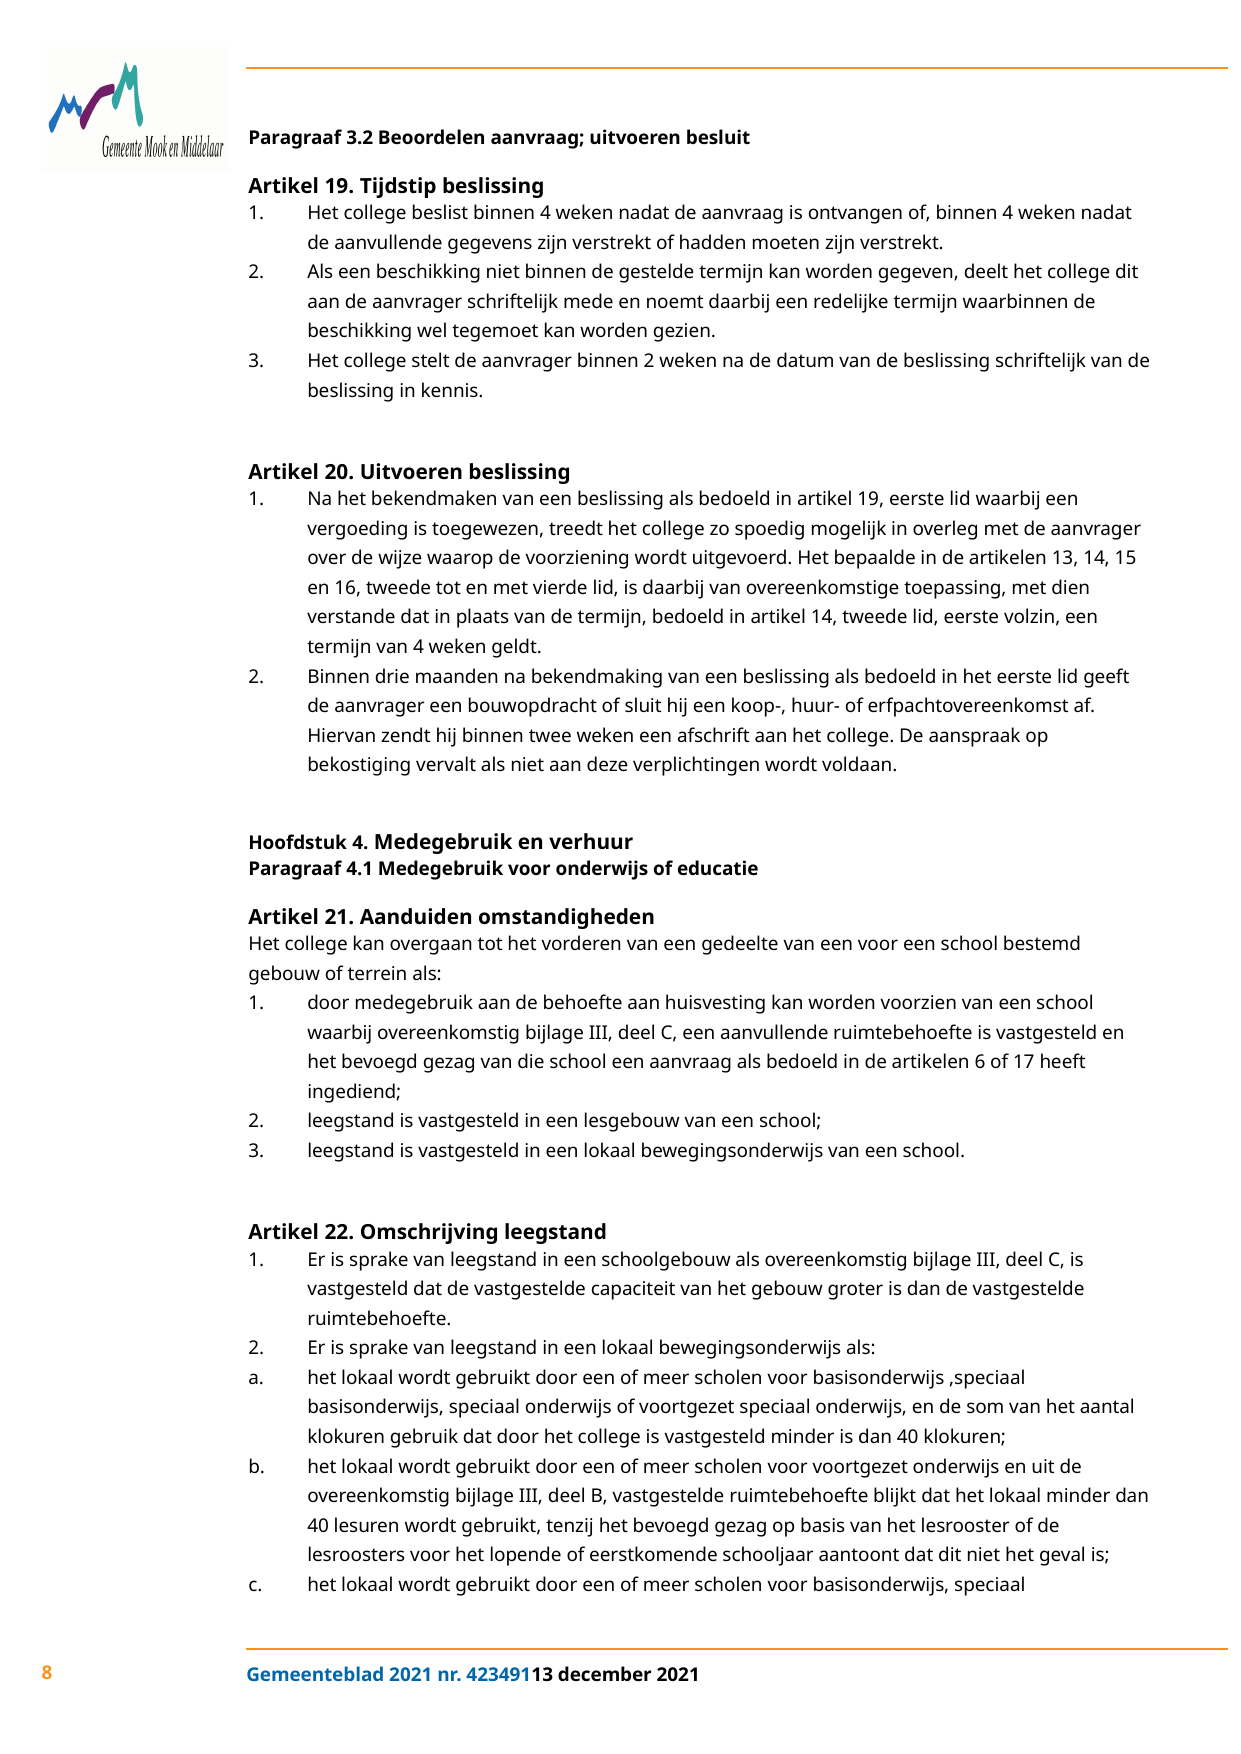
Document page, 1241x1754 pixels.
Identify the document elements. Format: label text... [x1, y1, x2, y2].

text Artikel 21. Aanduiden omstandigheden [248, 902, 1152, 930]
list Er is sprake van leegstand in een lokaal bewegingsonderwijs als: [248, 1334, 1152, 1360]
list door medegebruik aan de behoefte aan huisvesting kan worden voorzien van een school waarbij overeenkomstig bijlage III, deel C, een aanvullende ruimtebehoefte is vastgesteld en het bevoegd gezag van die school een aanvraag als bedoeld in de artikelen 6 of 17 heeft ingediend; [248, 989, 1152, 1104]
text Artikel 19. Tijdstip beslissing [248, 171, 1152, 199]
list het lokaal wordt gebruikt door een of meer scholen voor basisonderwijs, speciaal [248, 1571, 1152, 1597]
list Er is sprake van leegstand in een schoolgebouw als overeenkomstig bijlage III, deel C, is vastgesteld dat de vastgestelde capaciteit van het gebouw groter is dan de vastgestelde ruimtebehoefte. [248, 1246, 1152, 1331]
text Hoofdstuk 4. Medegebruik en verhuur [248, 827, 1152, 855]
list het lokaal wordt gebruikt door een of meer scholen voor voortgezet onderwijs en uit de overeenkomstig bijlage III, deel B, vastgestelde ruimtebehoefte blijkt dat het lokaal minder dan 40 lesuren wordt gebruikt, tenzij het bevoegd gezag op basis van het lesrooster of de lesroosters voor het lopende of eerstkomende schooljaar aantoont dat dit niet het geval is; [248, 1453, 1152, 1567]
list Na het bekendmaken van een beslissing als bedoeld in artikel 19, eerste lid waarbij een vergoeding is toegewezen, treedt het college zo spoedig mogelijk in overleg met de aanvrager over de wijze waarop de voorziening wordt uitgevoerd. Het bepaalde in de artikelen 13, 14, 15 en 16, tweede tot en met vierde lid, is daarbij van overeenkomstige toepassing, met dien verstande dat in plaats van de termijn, bedoeld in artikel 14, tweede lid, eerste volzin, een termijn van 4 weken geldt. [248, 485, 1152, 659]
list leegstand is vastgesteld in een lesgebouw van een school; [248, 1108, 1152, 1133]
list Als een beschikking niet binnen de gestelde termijn kan worden gegeven, deelt het college dit aan de aanvrager schriftelijk mede en noemt daarbij een redelijke termijn waarbinnen de beschikking wel tegemoet kan worden gezien. [248, 258, 1152, 343]
text Paragraaf 3.2 Beoordelen aanvraag; uitvoeren besluit [248, 124, 1152, 150]
text Artikel 22. Omschrijving leegstand [248, 1217, 1152, 1246]
text Paragraaf 4.1 Medegebruik voor onderwijs of educatie [248, 855, 1152, 881]
text Artikel 20. Uitvoeren beslissing [248, 457, 1152, 485]
list Binnen drie maanden na bekendmaking van een beslissing als bedoeld in het eerste lid geeft de aanvrager een bouwopdracht of sluit hij een koop-, huur- of erfpachtovereenkomst af. Hiervan zendt hij binnen twee weken een afschrift aan het college. De aanspraak op bekostiging vervalt als niet aan deze verplichtingen wordt voldaan. [248, 663, 1152, 777]
list Het college beslist binnen 4 weken nadat de aanvraag is ontvangen of, binnen 4 weken nadat de aanvullende gegevens zijn verstrekt of hadden moeten zijn verstrekt. [248, 199, 1152, 255]
text Het college kan overgaan tot het vorderen van een gedeelte van een voor een school bestemd gebouw of terrein als: [248, 930, 1152, 986]
list leegstand is vastgesteld in een lokaal bewegingsonderwijs van een school. [248, 1137, 1152, 1163]
picture [41, 47, 231, 172]
list Het college stelt de aanvrager binnen 2 weken na de datum van de beslissing schriftelijk van de beslissing in kennis. [248, 347, 1152, 403]
list het lokaal wordt gebruikt door een of meer scholen voor basisonderwijs ,speciaal basisonderwijs, speciaal onderwijs of voortgezet speciaal onderwijs, en de som van het aantal klokuren gebruik dat door het college is vastgesteld minder is dan 40 klokuren; [248, 1364, 1152, 1449]
